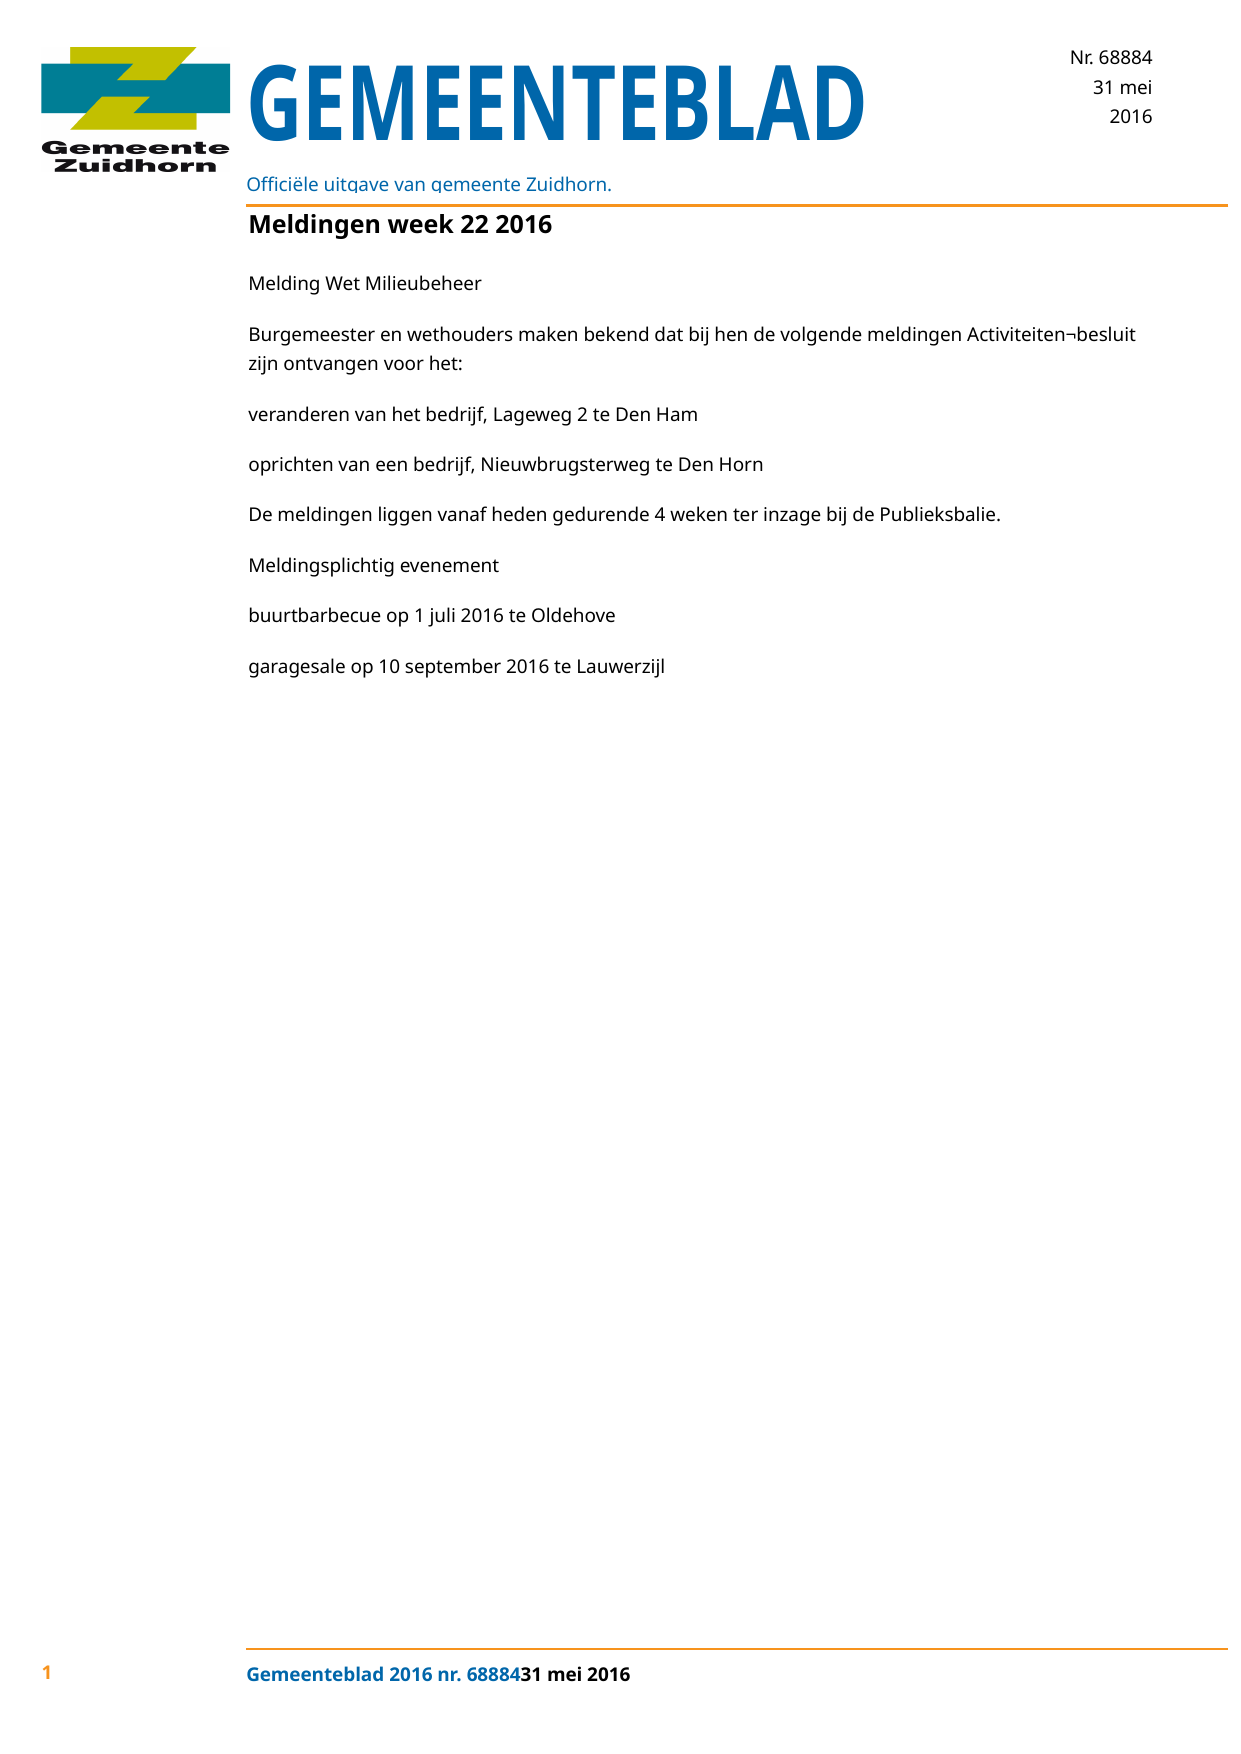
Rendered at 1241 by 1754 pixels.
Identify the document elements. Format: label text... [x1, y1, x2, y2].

text De meldingen liggen vanaf heden gedurende 4 weken ter inzage bij de Publieksbalie. [248, 502, 1152, 527]
text garagesale op 10 september 2016 te Lauwerzijl [248, 653, 1152, 678]
text Meldingen week 22 2016 [248, 207, 1152, 241]
text veranderen van het bedrijf, Lageweg 2 te Den Ham [248, 401, 1152, 426]
text Meldingsplichtig evenement [248, 552, 1152, 578]
text Melding Wet Milieubeheer [248, 270, 1152, 296]
text oprichten van een bedrijf, Nieuwbrugsterweg te Den Horn [248, 451, 1152, 477]
text buurtbarbecue op 1 juli 2016 te Oldehove [248, 602, 1152, 628]
text Burgemeester en wethouders maken bekend dat bij hen de volgende meldingen Activiteiten¬besluit zijn ontvangen voor het: [248, 321, 1152, 376]
picture [41, 47, 231, 172]
